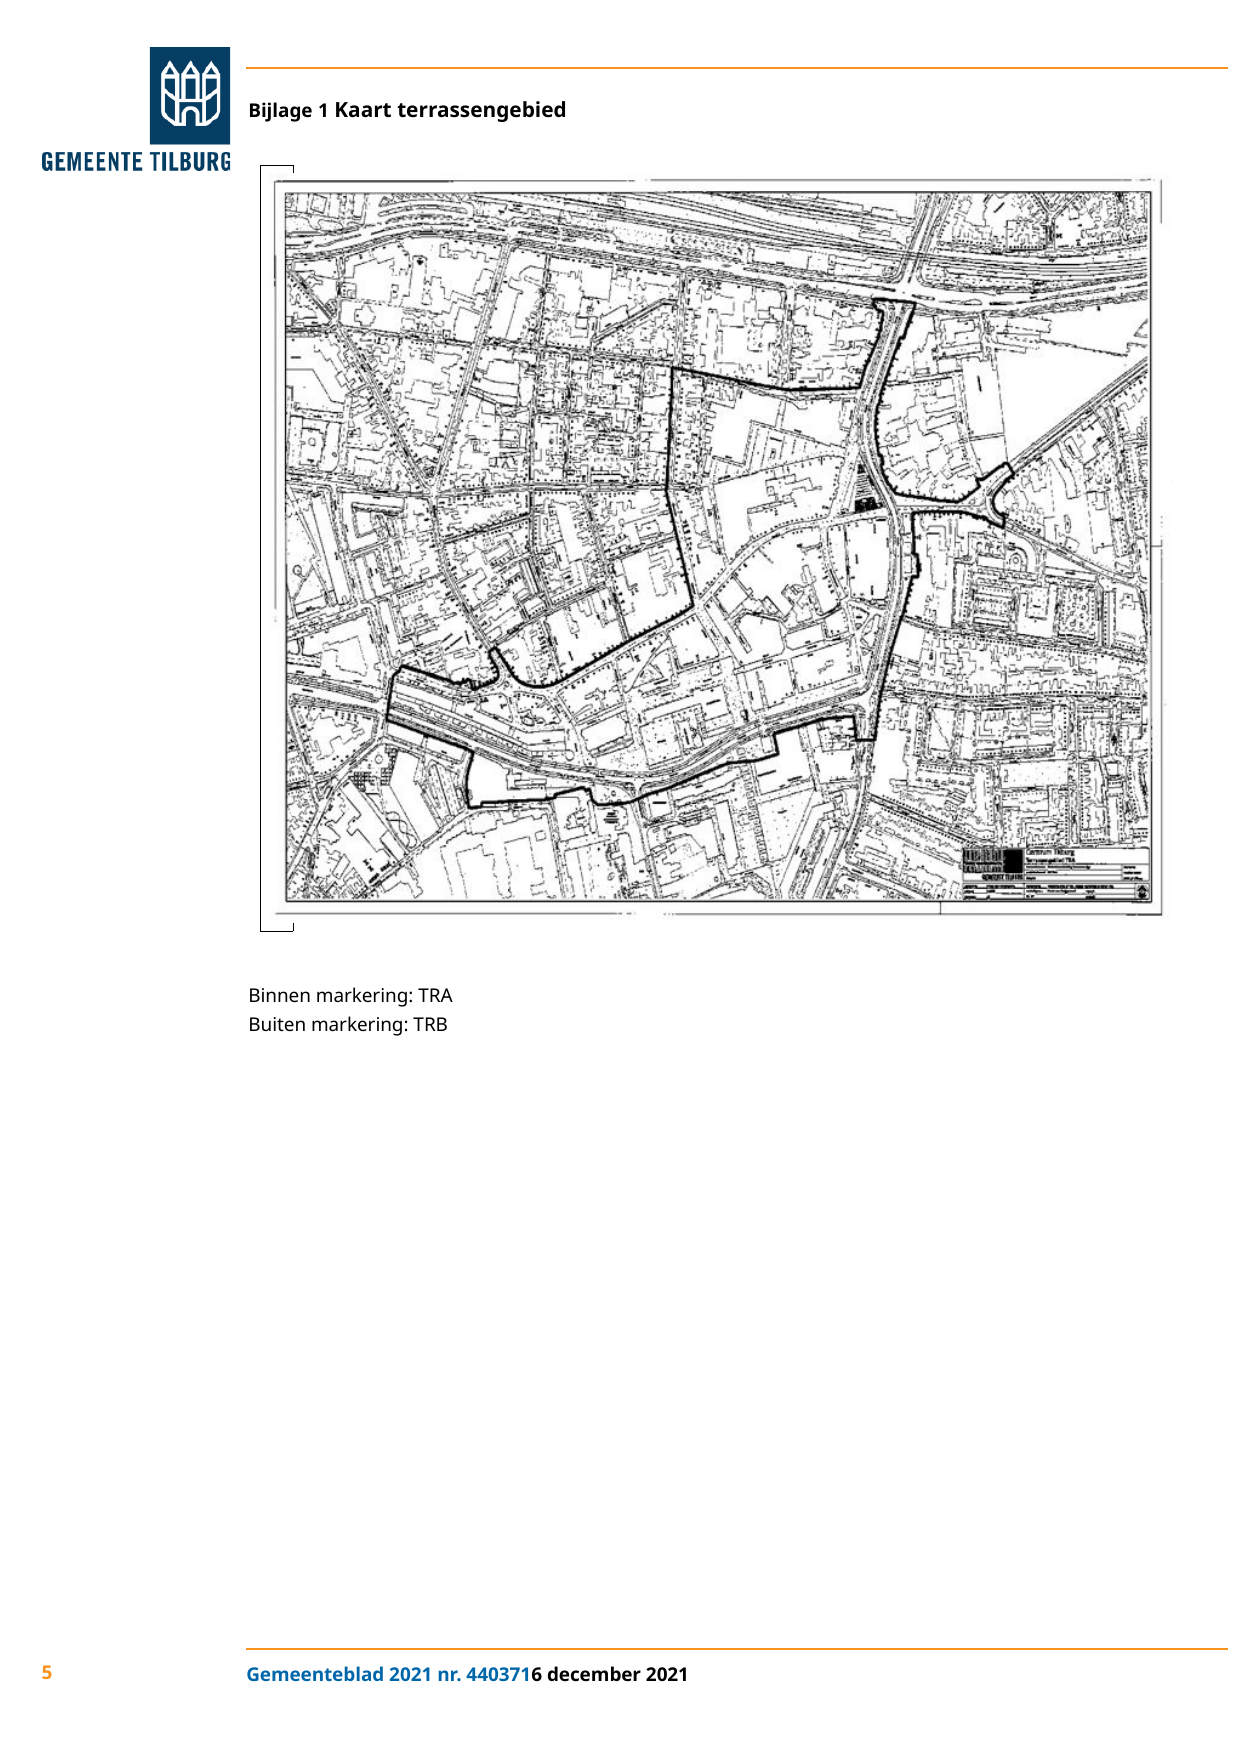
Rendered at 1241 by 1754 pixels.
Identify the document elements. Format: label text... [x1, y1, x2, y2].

text Binnen markering: TRA [248, 982, 1152, 1008]
picture [268, 173, 1173, 923]
text Buiten markering: TRB [248, 1012, 1152, 1037]
picture [41, 47, 231, 172]
text Bijlage 1 Kaart terrassengebied [248, 95, 1152, 123]
